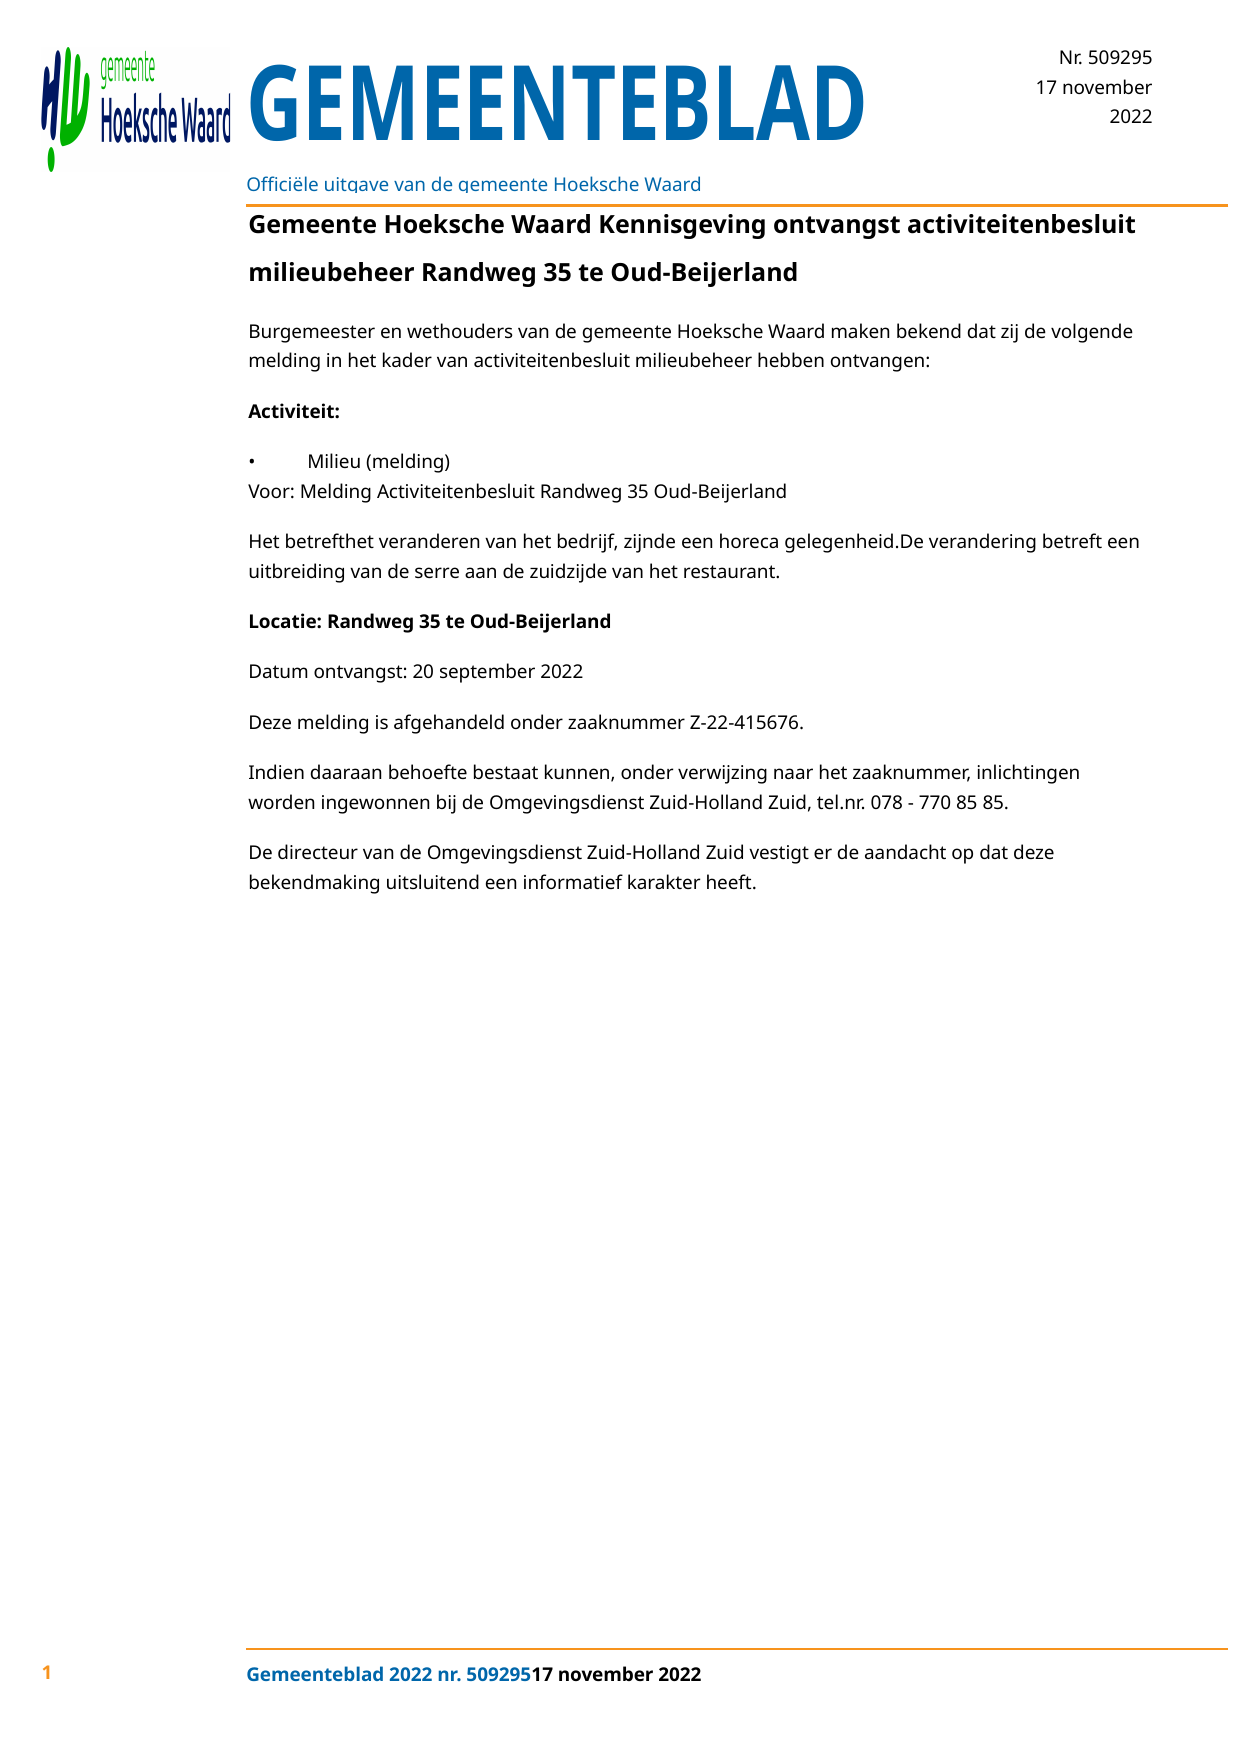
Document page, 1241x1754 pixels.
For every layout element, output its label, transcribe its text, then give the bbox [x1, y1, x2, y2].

text Gemeente Hoeksche Waard Kennisgeving ontvangst activiteitenbesluit milieubeheer Randweg 35 te Oud-Beijerland [248, 207, 1152, 288]
text Locatie: Randweg 35 te Oud-Beijerland [248, 608, 1152, 634]
text Activiteit: [248, 398, 1152, 424]
text Datum ontvangst: 20 september 2022 [248, 659, 1152, 684]
text Burgemeester en wethouders van de gemeente Hoeksche Waard maken bekend dat zij de volgende melding in het kader van activiteitenbesluit milieubeheer hebben ontvangen: [248, 318, 1152, 373]
text Voor: Melding Activiteitenbesluit Randweg 35 Oud-Beijerland [248, 478, 1152, 504]
list Milieu (melding) [248, 448, 1152, 474]
text Deze melding is afgehandeld onder zaaknummer Z-22-415676. [248, 709, 1152, 735]
text De directeur van de Omgevingsdienst Zuid-Holland Zuid vestigt er de aandacht op dat deze bekendmaking uitsluitend een informatief karakter heeft. [248, 839, 1152, 895]
picture [41, 47, 231, 172]
text Het betrefthet veranderen van het bedrijf, zijnde een horeca gelegenheid.De verandering betreft een uitbreiding van de serre aan de zuidzijde van het restaurant. [248, 528, 1152, 584]
text Indien daaraan behoefte bestaat kunnen, onder verwijzing naar het zaaknummer, inlichtingen worden ingewonnen bij de Omgevingsdienst Zuid-Holland Zuid, tel.nr. 078 - 770 85 85. [248, 759, 1152, 815]
